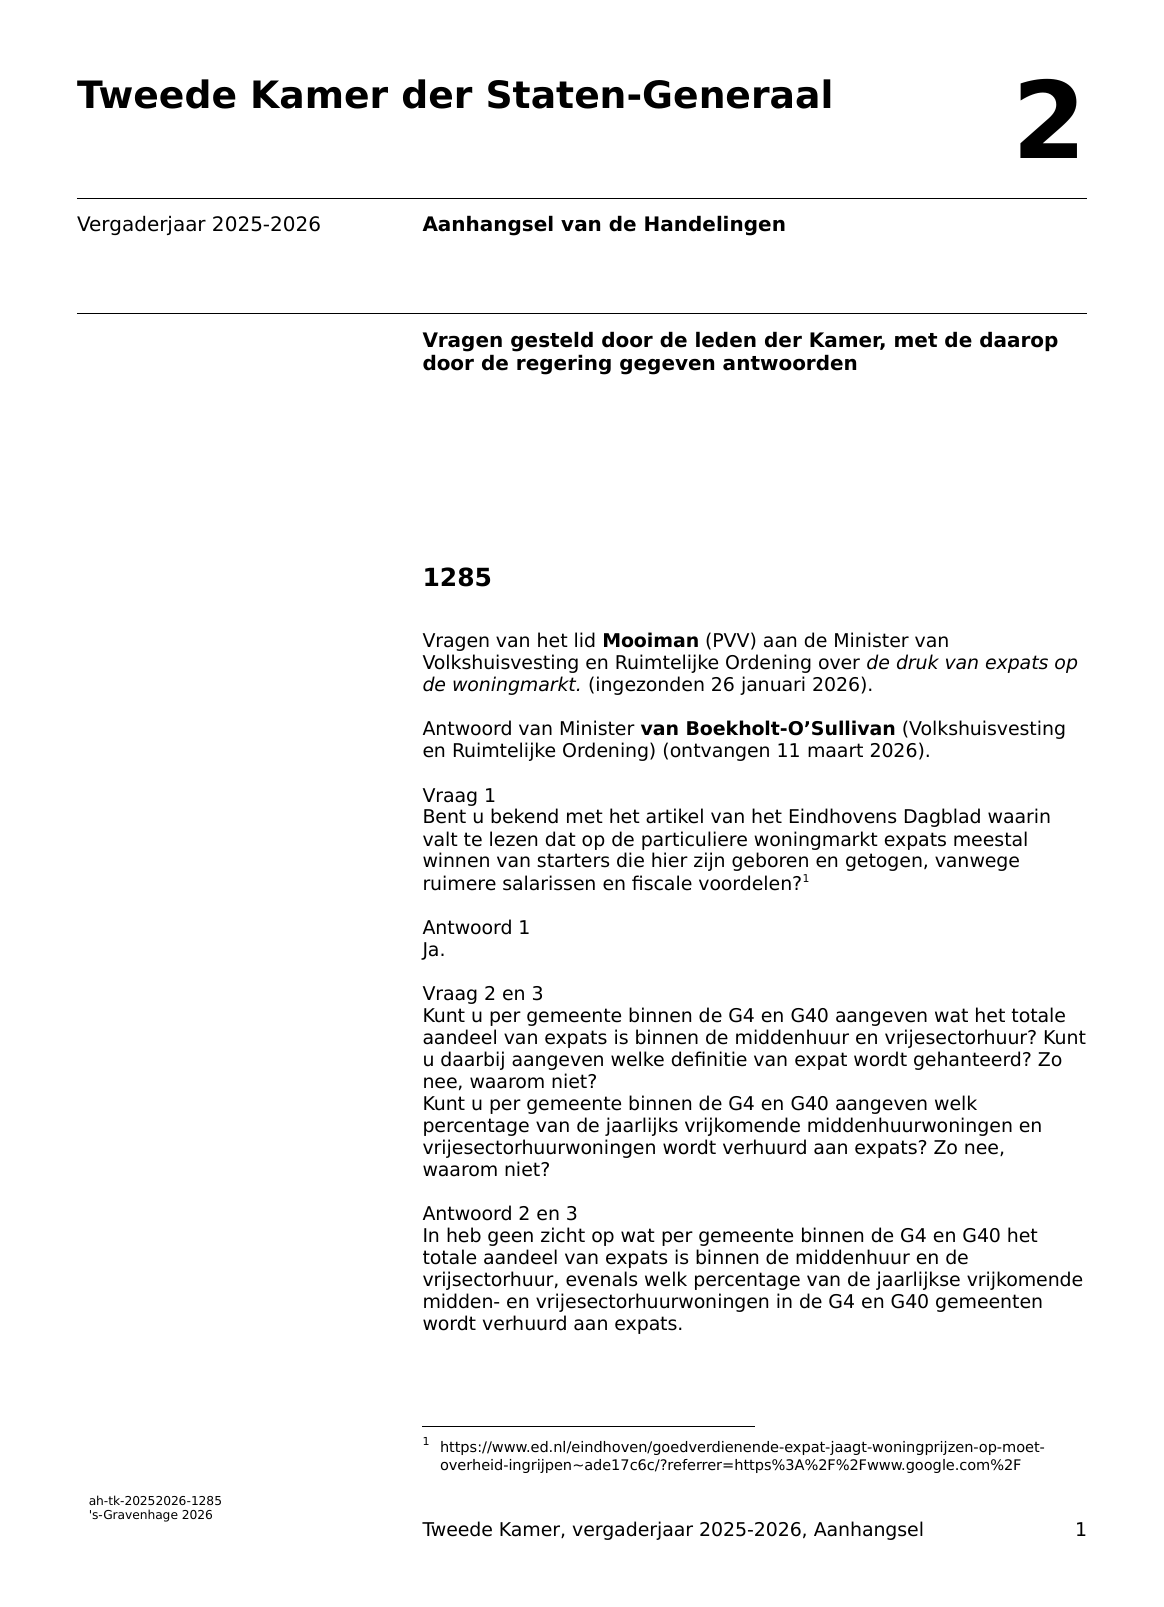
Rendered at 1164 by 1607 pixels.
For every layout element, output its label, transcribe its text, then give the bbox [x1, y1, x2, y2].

table_cell [77, 314, 422, 375]
text Vraag 2 en 3 [422, 983, 1087, 1005]
text In heb geen zicht op wat per gemeente binnen de G4 en G40 het totale aandeel van expats is binnen de middenhuur en de vrijsectorhuur, evenals welk percentage van de jaarlijkse vrijkomende midden- en vrijesectorhuurwoningen in de G4 en G40 gemeenten wordt verhuurd aan expats. [422, 1225, 1087, 1334]
text Antwoord 2 en 3 [422, 1203, 1087, 1225]
text Vraag 1 [422, 784, 1087, 806]
text Antwoord van Minister van Boekholt-O’Sullivan (Volkshuisvesting en Ruimtelijke Ordening) (ontvangen 11 maart 2026). [422, 718, 1087, 762]
table_cell Vragen gesteld door de leden der Kamer, met de daarop door de regering gegeven antwoorden [422, 314, 1087, 375]
text Kunt u per gemeente binnen de G4 en G40 aangeven wat het totale aandeel van expats is binnen de middenhuur en vrijesectorhuur? Kunt u daarbij aangeven welke definitie van expat wordt gehanteerd? Zo nee, waarom niet? [422, 1005, 1087, 1093]
text Kunt u per gemeente binnen de G4 en G40 aangeven welk percentage van de jaarlijks vrijkomende middenhuurwoningen en vrijesectorhuurwoningen wordt verhuurd aan expats? Zo nee, waarom niet? [422, 1093, 1087, 1181]
table_header 2 [886, 59, 1087, 198]
text 1285 [422, 563, 1087, 592]
text Antwoord 1 [422, 917, 1087, 938]
text https://www.ed.nl/eindhoven/goedverdienende-expat-jaagt-woningprijzen-op-moet-overheid-ingrijpen~ade17c6c/?referrer=https%3A%2F%2Fwww.google.com%2F [422, 1435, 1087, 1474]
text 's-Gravenhage 2026 [88, 1508, 323, 1522]
text Vragen van het lid Mooiman (PVV) aan de Minister van Volkshuisvesting en Ruimtelijke Ordening over de druk van expats op de woningmarkt. (ingezonden 26 januari 2026). [422, 630, 1087, 696]
table_cell Aanhangsel van de Handelingen [422, 199, 1087, 313]
table_cell Vergaderjaar 2025-2026 [77, 199, 422, 313]
table_header Tweede Kamer der Staten-Generaal [77, 59, 886, 198]
text Ja. [422, 938, 1087, 961]
text Bent u bekend met het artikel van het Eindhovens Dagblad waarin valt te lezen dat op de particuliere woningmarkt expats meestal winnen van starters die hier zijn geboren en getogen, vanwege ruimere salarissen en fiscale voordelen? [422, 806, 1087, 894]
text ah-tk-20252026-1285 [88, 1494, 323, 1508]
